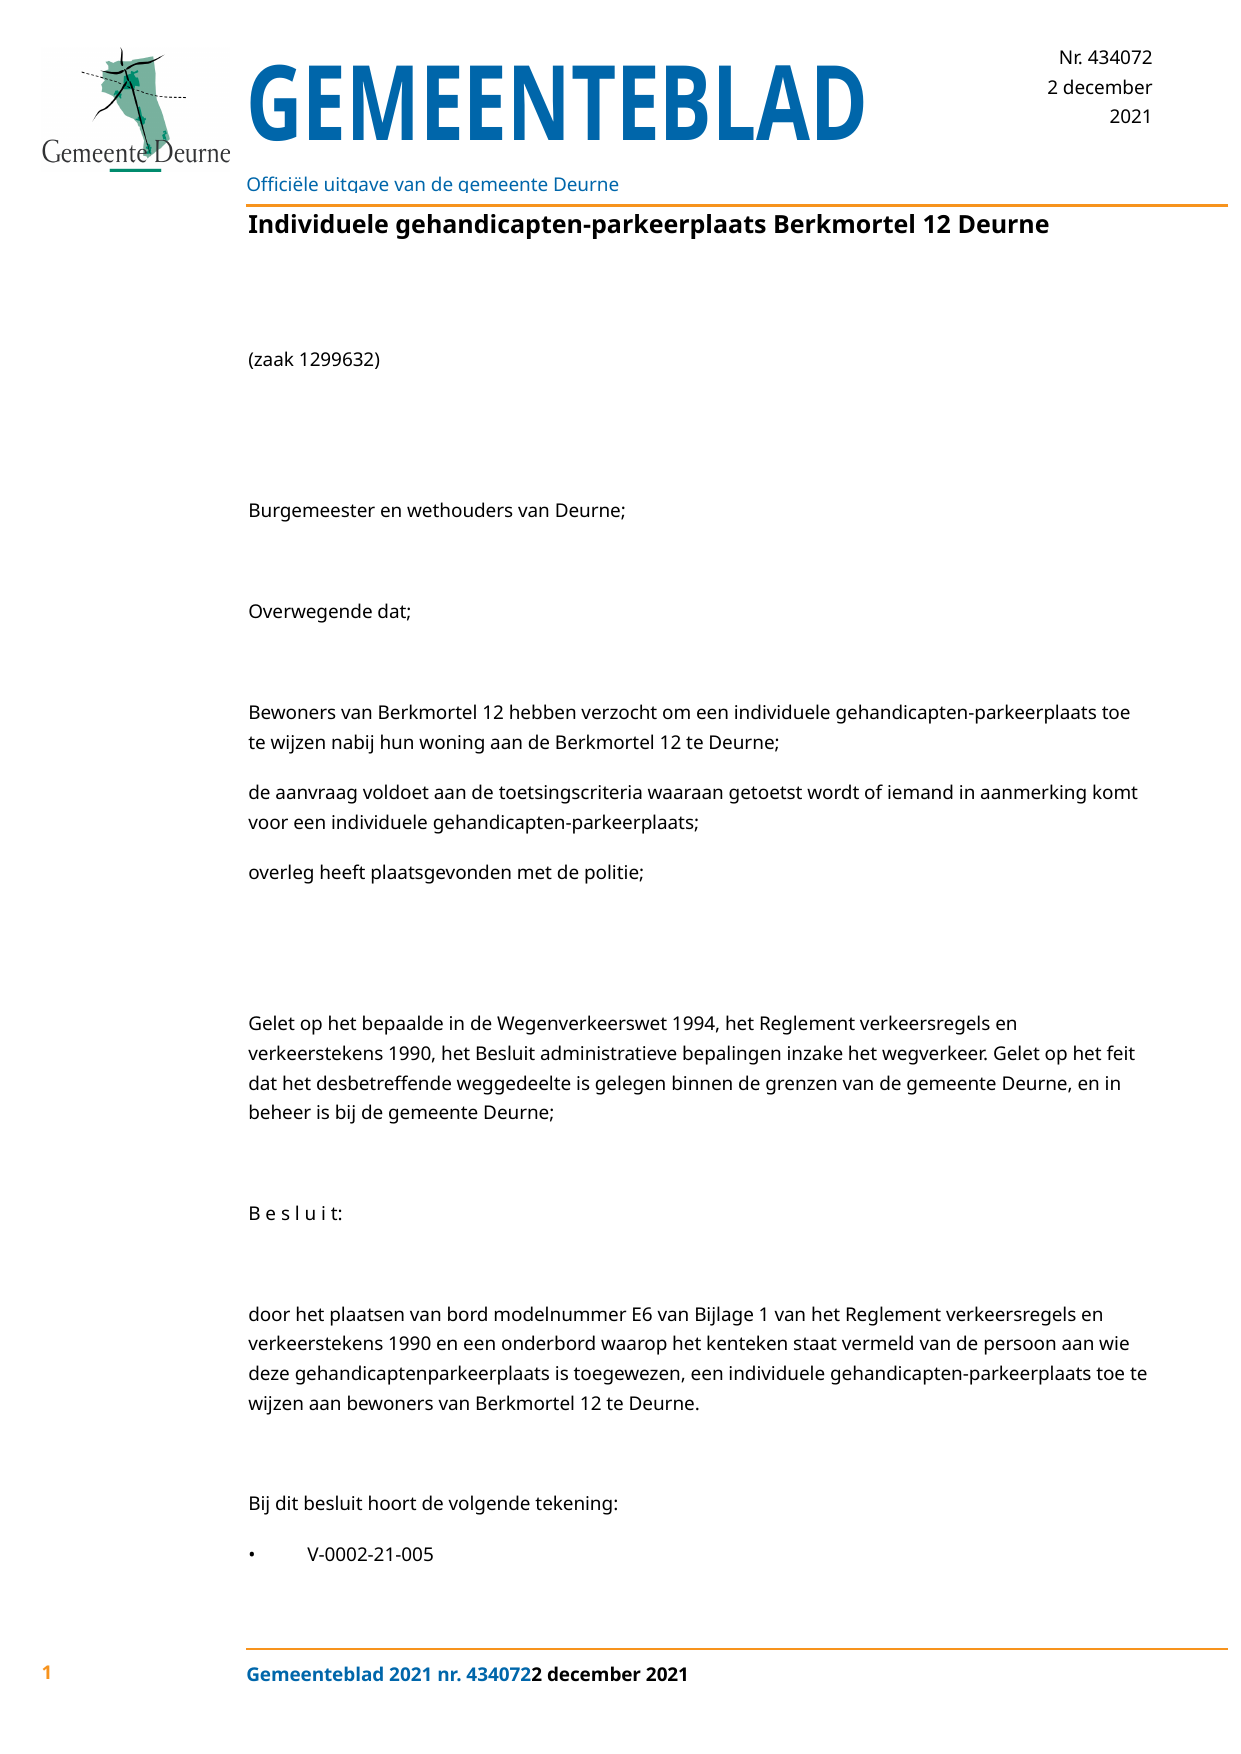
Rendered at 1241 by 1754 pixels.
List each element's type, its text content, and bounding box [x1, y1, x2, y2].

list V-0002-21-005 [248, 1541, 1152, 1567]
text Burgemeester en wethouders van Deurne; [248, 498, 1152, 523]
text Bewoners van Berkmortel 12 hebben verzocht om een individuele gehandicapten-parkeerplaats toe te wijzen nabij hun woning aan de Berkmortel 12 te Deurne; [248, 699, 1152, 755]
text Gelet op het bepaalde in de Wegenverkeerswet 1994, het Reglement verkeersregels en verkeerstekens 1990, het Besluit administratieve bepalingen inzake het wegverkeer. Gelet op het feit dat het desbetreffende weggedeelte is gelegen binnen de grenzen van de gemeente Deurne, en in beheer is bij de gemeente Deurne; [248, 1011, 1152, 1125]
text Bij dit besluit hoort de volgende tekening: [248, 1491, 1152, 1516]
text (zaak 1299632) [248, 346, 1152, 372]
text B e s l u i t: [248, 1200, 1152, 1226]
text door het plaatsen van bord modelnummer E6 van Bijlage 1 van het Reglement verkeersregels en verkeerstekens 1990 en een onderbord waarop het kenteken staat vermeld van de persoon aan wie deze gehandicaptenparkeerplaats is toegewezen, een individuele gehandicapten-parkeerplaats toe te wijzen aan bewoners van Berkmortel 12 te Deurne. [248, 1301, 1152, 1416]
text overleg heeft plaatsgevonden met de politie; [248, 859, 1152, 885]
text Overwegende dat; [248, 598, 1152, 624]
text Individuele gehandicapten-parkeerplaats Berkmortel 12 Deurne [248, 207, 1152, 241]
text de aanvraag voldoet aan de toetsingscriteria waaraan getoetst wordt of iemand in aanmerking komt voor een individuele gehandicapten-parkeerplaats; [248, 779, 1152, 835]
picture [41, 47, 231, 172]
